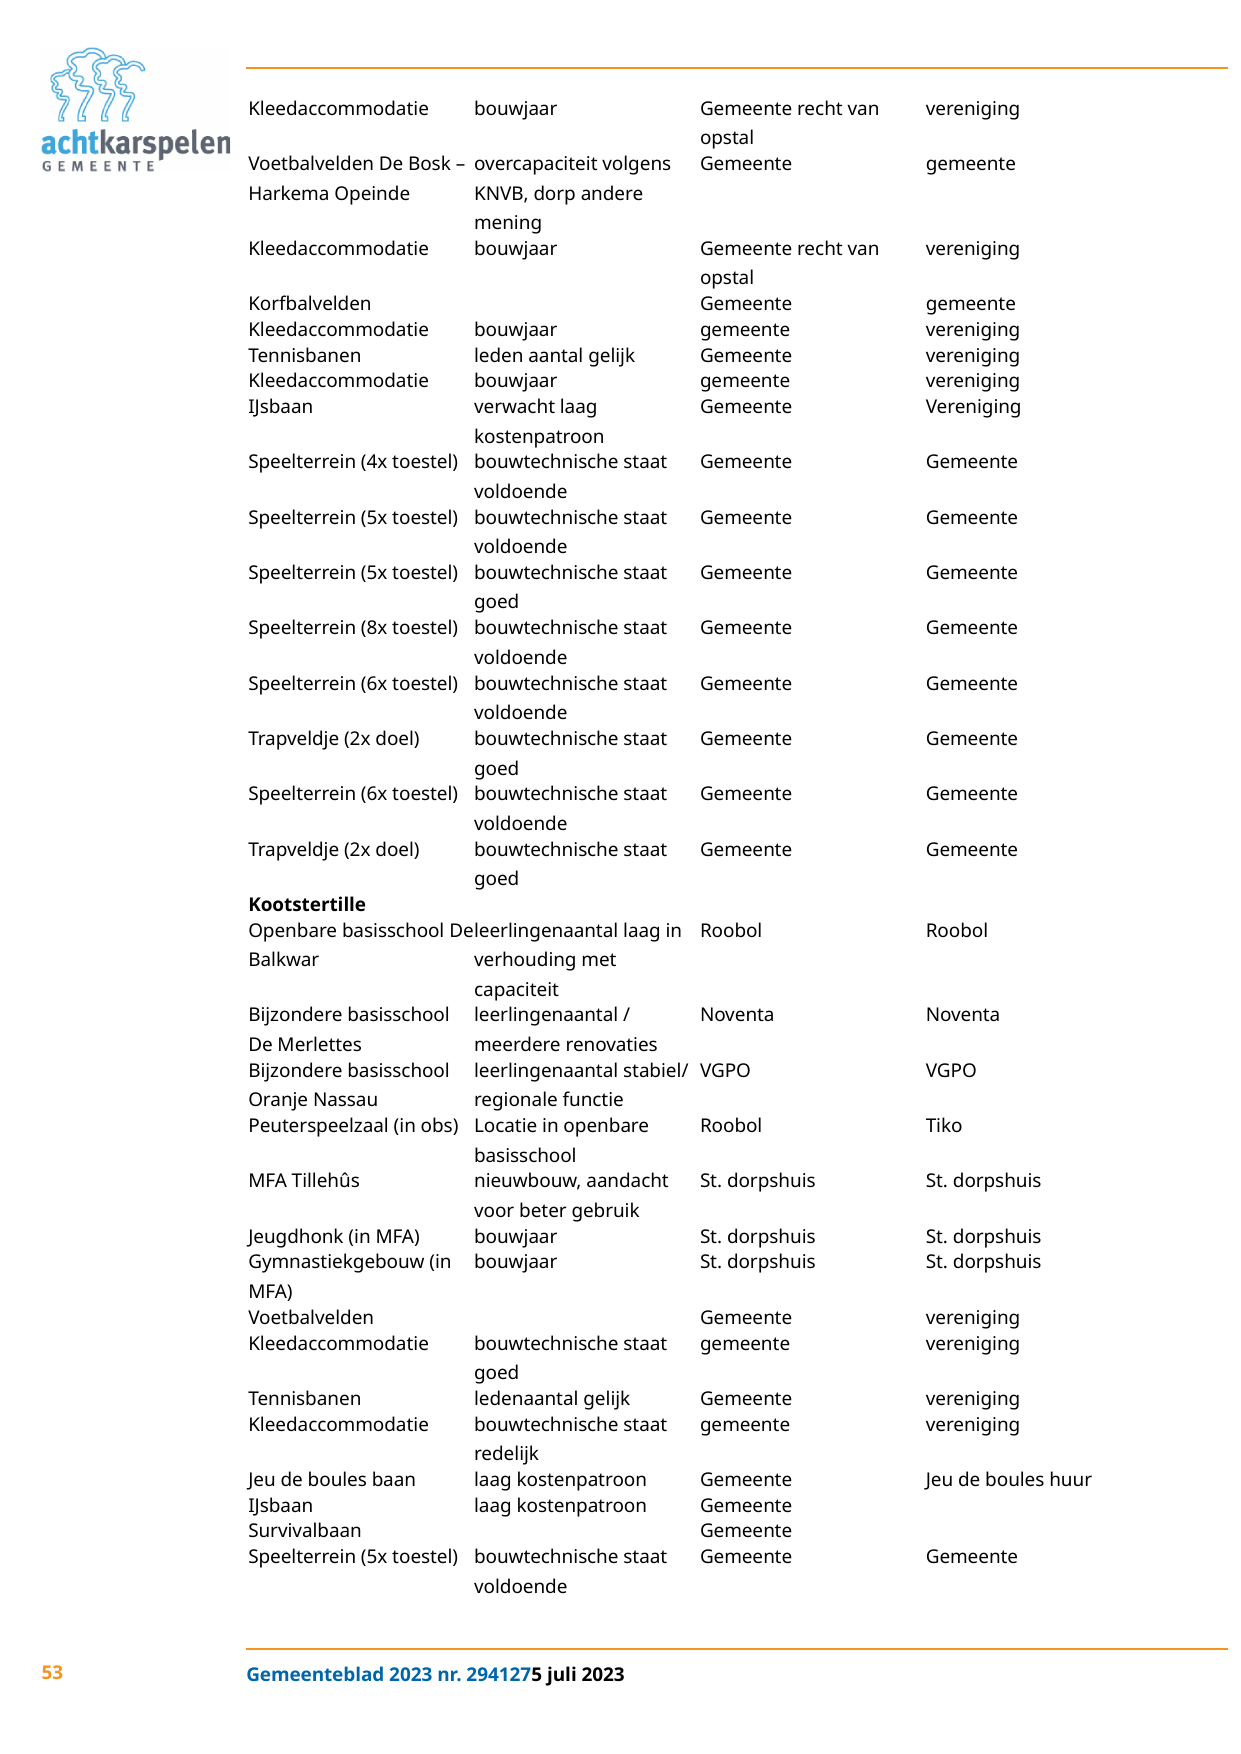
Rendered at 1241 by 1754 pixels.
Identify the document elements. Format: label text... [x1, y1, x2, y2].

table_cell Tiko [926, 1112, 1152, 1168]
table_cell St. dorpshuis [700, 1223, 926, 1249]
table_cell overcapaciteit volgens KNVB, dorp andere mening [474, 150, 700, 235]
table_cell Roobol [700, 917, 926, 1002]
table_cell Noventa [700, 1002, 926, 1057]
table_cell Gemeente [700, 1385, 926, 1411]
table_cell Kleedaccommodatie [248, 235, 474, 290]
table_cell VGPO [700, 1057, 926, 1112]
table_cell gemeente [700, 1411, 926, 1466]
table_cell Gemeente [700, 504, 926, 559]
table_cell St. dorpshuis [700, 1168, 926, 1223]
table_cell Gemeente [926, 449, 1152, 504]
table_cell Tennisbanen [248, 342, 474, 367]
table_cell bouwtechnische staat voldoende [474, 449, 700, 504]
table_cell Gemeente recht van opstal [700, 95, 926, 150]
table_cell Jeu de boules baan [248, 1466, 474, 1492]
table_cell Kleedaccommodatie [248, 1330, 474, 1385]
table_cell bouwjaar [474, 316, 700, 342]
table_cell Gemeente [700, 670, 926, 725]
table_cell Kleedaccommodatie [248, 95, 474, 150]
table_cell Gemeente [700, 1543, 926, 1598]
table_cell bouwtechnische staat voldoende [474, 670, 700, 725]
table_cell Speelterrein (6x toestel) [248, 780, 474, 836]
table_cell [926, 1492, 1152, 1517]
table_cell St. dorpshuis [926, 1249, 1152, 1304]
table_cell St. dorpshuis [926, 1223, 1152, 1249]
table_cell vereniging [926, 1385, 1152, 1411]
table_cell [474, 891, 700, 917]
table_cell Gemeente [700, 780, 926, 836]
table_cell gemeente [926, 150, 1152, 235]
table_cell vereniging [926, 95, 1152, 150]
table_cell Speelterrein (8x toestel) [248, 615, 474, 670]
table_cell leden aantal gelijk [474, 342, 700, 367]
table_cell Gemeente [700, 1304, 926, 1330]
table_cell vereniging [926, 235, 1152, 290]
table_cell Gemeente [700, 615, 926, 670]
table_cell Noventa [926, 1002, 1152, 1057]
table_cell bouwjaar [474, 368, 700, 393]
table_cell Speelterrein (5x toestel) [248, 1543, 474, 1598]
table_cell Kleedaccommodatie [248, 316, 474, 342]
table_cell Gemeente [700, 290, 926, 316]
table_cell [474, 290, 700, 316]
table_cell [474, 1518, 700, 1543]
table_cell laag kostenpatroon [474, 1492, 700, 1517]
table_cell Gemeente [700, 836, 926, 891]
table_cell Kleedaccommodatie [248, 1411, 474, 1466]
table_cell Speelterrein (5x toestel) [248, 559, 474, 614]
table_cell ledenaantal gelijk [474, 1385, 700, 1411]
table_cell Gemeente [926, 504, 1152, 559]
table_cell Roobol [700, 1112, 926, 1168]
table_cell St. dorpshuis [926, 1168, 1152, 1223]
table_cell Gemeente [700, 725, 926, 780]
table_cell vereniging [926, 316, 1152, 342]
table_cell vereniging [926, 1330, 1152, 1385]
table_cell St. dorpshuis [700, 1249, 926, 1304]
table_cell Gemeente [926, 559, 1152, 614]
table_cell gemeente [700, 368, 926, 393]
table_cell bouwtechnische staat redelijk [474, 1411, 700, 1466]
table_cell vereniging [926, 1304, 1152, 1330]
table_cell Korfbalvelden [248, 290, 474, 316]
table_cell IJsbaan [248, 393, 474, 448]
table_cell bouwtechnische staat goed [474, 1330, 700, 1385]
table_cell MFA Tillehûs [248, 1168, 474, 1223]
table_cell Vereniging [926, 393, 1152, 448]
table_cell bouwtechnische staat voldoende [474, 780, 700, 836]
table_cell vereniging [926, 368, 1152, 393]
table_cell Speelterrein (6x toestel) [248, 670, 474, 725]
table_cell Gemeente [926, 1543, 1152, 1598]
table_cell Gymnastiekgebouw (in MFA) [248, 1249, 474, 1304]
table_cell Gemeente [926, 725, 1152, 780]
table_cell Gemeente [700, 449, 926, 504]
table_cell Trapveldje (2x doel) [248, 725, 474, 780]
table_cell Speelterrein (5x toestel) [248, 504, 474, 559]
table_cell Gemeente [700, 1492, 926, 1517]
table_cell VGPO [926, 1057, 1152, 1112]
table_cell bouwtechnische staat goed [474, 559, 700, 614]
table_cell Gemeente [700, 342, 926, 367]
table_cell bouwtechnische staat voldoende [474, 504, 700, 559]
table_cell Survivalbaan [248, 1518, 474, 1543]
table_cell nieuwbouw, aandacht voor beter gebruik [474, 1168, 700, 1223]
table_cell [926, 1518, 1152, 1543]
table_cell [700, 891, 926, 917]
table_cell Voetbalvelden [248, 1304, 474, 1330]
table_cell Gemeente [700, 393, 926, 448]
table_cell bouwtechnische staat goed [474, 725, 700, 780]
table_cell bouwjaar [474, 95, 700, 150]
table_cell Gemeente [926, 615, 1152, 670]
table_cell vereniging [926, 342, 1152, 367]
table_cell bouwjaar [474, 1249, 700, 1304]
table_cell leerlingenaantal / meerdere renovaties [474, 1002, 700, 1057]
table_cell Roobol [926, 917, 1152, 1002]
table_cell Tennisbanen [248, 1385, 474, 1411]
table_cell Jeugdhonk (in MFA) [248, 1223, 474, 1249]
table_cell Peuterspeelzaal (in obs) [248, 1112, 474, 1168]
table_cell Gemeente [926, 836, 1152, 891]
table_cell verwacht laag kostenpatroon [474, 393, 700, 448]
table_cell Voetbalvelden De Bosk – Harkema Opeinde [248, 150, 474, 235]
table_cell gemeente [700, 1330, 926, 1385]
table_cell gemeente [700, 316, 926, 342]
picture [41, 47, 231, 172]
table_cell IJsbaan [248, 1492, 474, 1517]
table_cell [474, 1304, 700, 1330]
table_cell bouwtechnische staat voldoende [474, 615, 700, 670]
table_cell bouwjaar [474, 1223, 700, 1249]
table_cell bouwjaar [474, 235, 700, 290]
table_cell [926, 891, 1152, 917]
table_cell Trapveldje (2x doel) [248, 836, 474, 891]
table_cell bouwtechnische staat voldoende [474, 1543, 700, 1598]
table_cell Gemeente [700, 559, 926, 614]
table_cell Gemeente [700, 1466, 926, 1492]
table_cell Gemeente recht van opstal [700, 235, 926, 290]
table_cell bouwtechnische staat goed [474, 836, 700, 891]
table_cell Bijzondere basisschool De Merlettes [248, 1002, 474, 1057]
table_cell leerlingenaantal laag in verhouding met capaciteit [474, 917, 700, 1002]
table_cell Kleedaccommodatie [248, 368, 474, 393]
table_cell Bijzondere basisschool Oranje Nassau [248, 1057, 474, 1112]
table_cell Gemeente [926, 780, 1152, 836]
table_cell vereniging [926, 1411, 1152, 1466]
table_cell Openbare basisschool De Balkwar [248, 917, 474, 1002]
table_cell Kootstertille [248, 891, 474, 917]
table_cell Gemeente [926, 670, 1152, 725]
table_cell laag kostenpatroon [474, 1466, 700, 1492]
table_cell Gemeente [700, 150, 926, 235]
table_cell leerlingenaantal stabiel/ regionale functie [474, 1057, 700, 1112]
table_cell gemeente [926, 290, 1152, 316]
table_cell Gemeente [700, 1518, 926, 1543]
table_cell Locatie in openbare basisschool [474, 1112, 700, 1168]
table_cell Jeu de boules huur [926, 1466, 1152, 1492]
table_cell Speelterrein (4x toestel) [248, 449, 474, 504]
